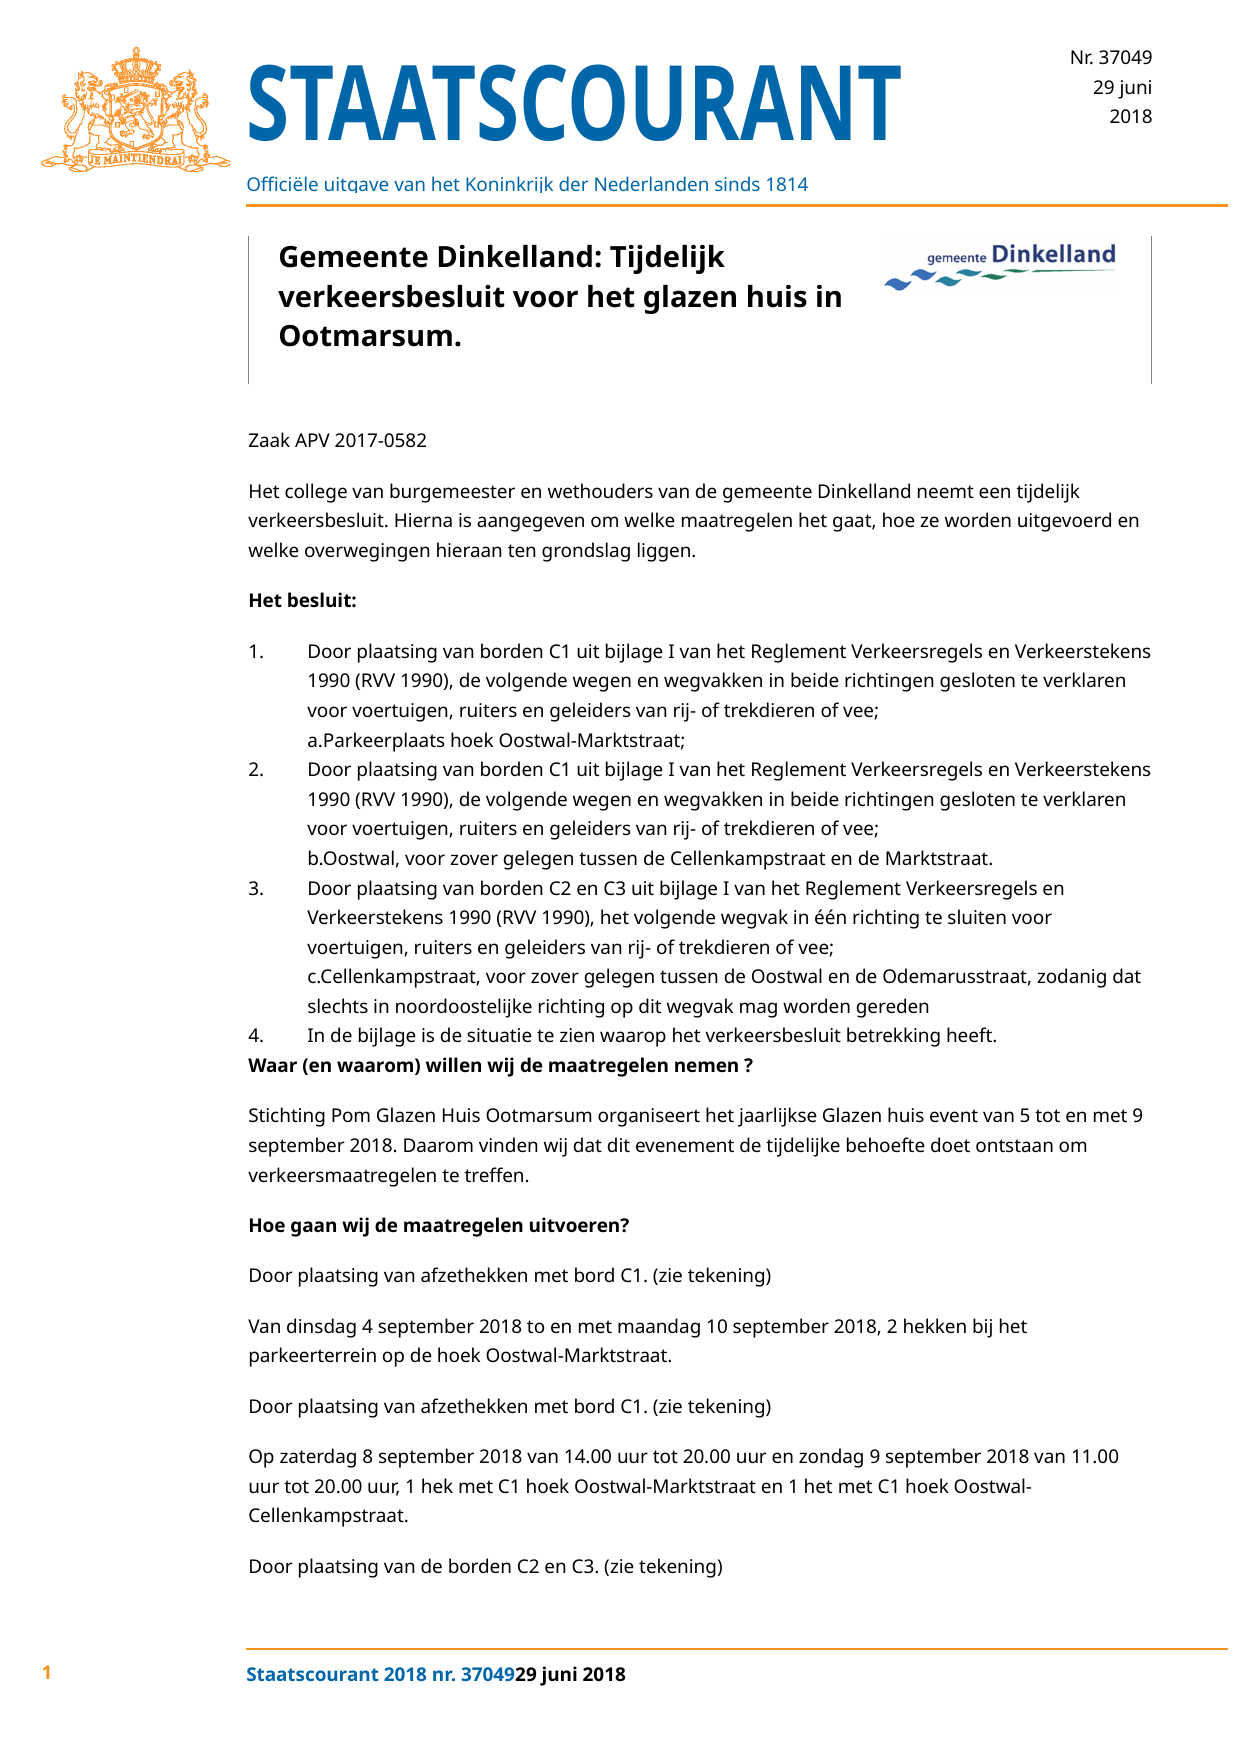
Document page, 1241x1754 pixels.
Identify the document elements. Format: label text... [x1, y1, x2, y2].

text Het college van burgemeester en wethouders van de gemeente Dinkelland neemt een tijdelijk verkeersbesluit. Hierna is aangegeven om welke maatregelen het gaat, hoe ze worden uitgevoerd en welke overwegingen hieraan ten grondslag liggen. [248, 478, 1152, 563]
text Op zaterdag 8 september 2018 van 14.00 uur tot 20.00 uur en zondag 9 september 2018 van 11.00 uur tot 20.00 uur, 1 hek met C1 hoek Oostwal-Marktstraat en 1 het met C1 hoek Oostwal-Cellenkampstraat. [248, 1443, 1152, 1528]
list c.Cellenkampstraat, voor zover gelegen tussen de Oostwal en de Odemarusstraat, zodanig dat slechts in noordoostelijke richting op dit wegvak mag worden gereden [248, 963, 1152, 1019]
text Door plaatsing van afzethekken met bord C1. (zie tekening) [248, 1393, 1152, 1419]
text Het besluit: [248, 588, 1152, 613]
picture [882, 236, 1119, 296]
text Zaak APV 2017-0582 [248, 428, 1152, 453]
list Door plaatsing van borden C2 en C3 uit bijlage I van het Reglement Verkeersregels en Verkeerstekens 1990 (RVV 1990), het volgende wegvak in één richting te sluiten voor voertuigen, ruiters en geleiders van rij- of trekdieren of vee; [248, 875, 1152, 959]
text Door plaatsing van de borden C2 en C3. (zie tekening) [248, 1553, 1152, 1579]
text Waar (en waarom) willen wij de maatregelen nemen ? [248, 1052, 1152, 1078]
picture [41, 47, 231, 172]
list b.Oostwal, voor zover gelegen tussen de Cellenkampstraat en de Marktstraat. [248, 845, 1152, 871]
text Door plaatsing van afzethekken met bord C1. (zie tekening) [248, 1263, 1152, 1288]
text Van dinsdag 4 september 2018 to en met maandag 10 september 2018, 2 hekken bij het parkeerterrein op de hoek Oostwal-Marktstraat. [248, 1313, 1152, 1368]
list Door plaatsing van borden C1 uit bijlage I van het Reglement Verkeersregels en Verkeerstekens 1990 (RVV 1990), de volgende wegen en wegvakken in beide richtingen gesloten te verklaren voor voertuigen, ruiters en geleiders van rij- of trekdieren of vee; [248, 756, 1152, 841]
list Door plaatsing van borden C1 uit bijlage I van het Reglement Verkeersregels en Verkeerstekens 1990 (RVV 1990), de volgende wegen en wegvakken in beide richtingen gesloten te verklaren voor voertuigen, ruiters en geleiders van rij- of trekdieren of vee; [248, 638, 1152, 723]
table_header Gemeente Dinkelland: Tijdelijk verkeersbesluit voor het glazen huis in Ootmarsum. [249, 236, 850, 384]
text Stichting Pom Glazen Huis Ootmarsum organiseert het jaarlijkse Glazen huis event van 5 tot en met 9 september 2018. Daarom vinden wij dat dit evenement de tijdelijke behoefte doet ontstaan om verkeersmaatregelen te treffen. [248, 1103, 1152, 1187]
table_header [850, 236, 1151, 384]
list In de bijlage is de situatie te zien waarop het verkeersbesluit betrekking heeft. [248, 1023, 1152, 1048]
text Hoe gaan wij de maatregelen uitvoeren? [248, 1212, 1152, 1238]
list a.Parkeerplaats hoek Oostwal-Marktstraat; [248, 727, 1152, 752]
